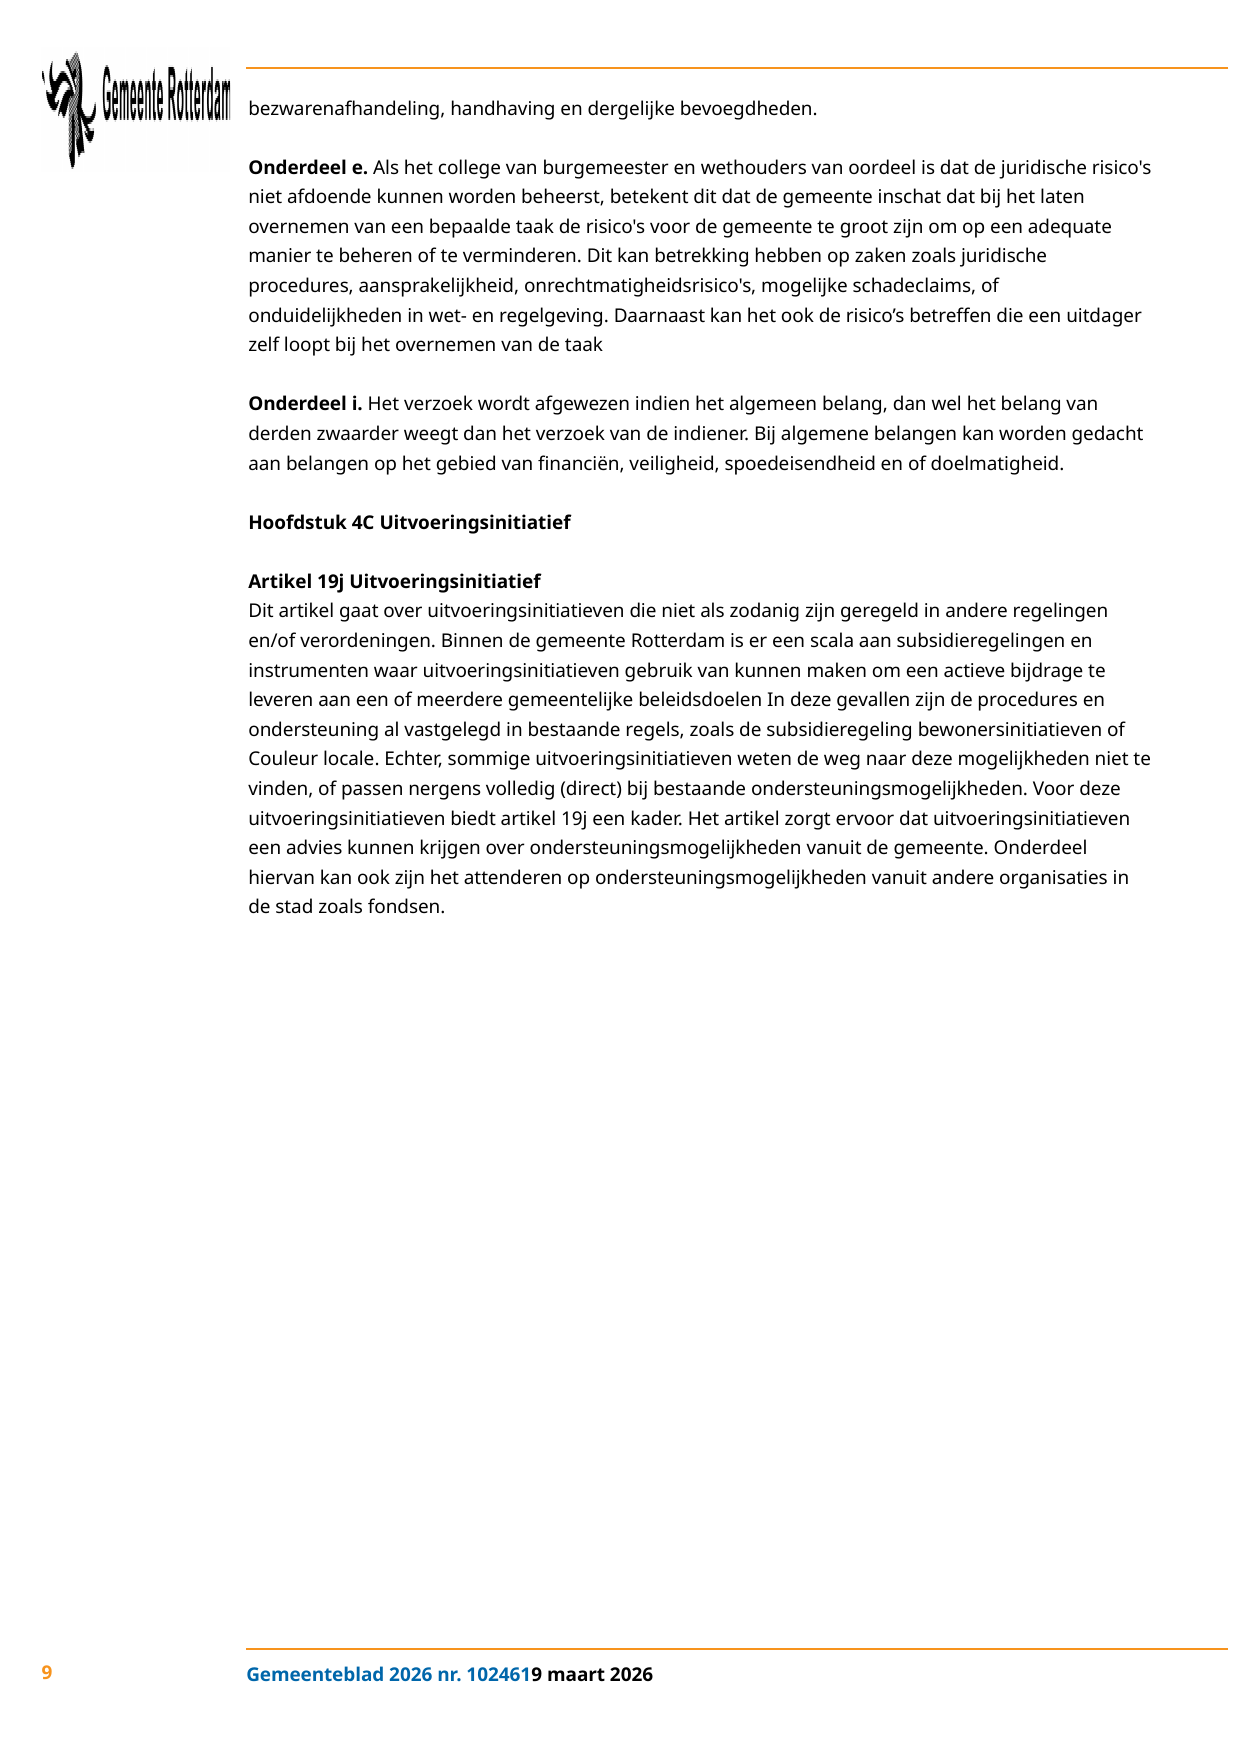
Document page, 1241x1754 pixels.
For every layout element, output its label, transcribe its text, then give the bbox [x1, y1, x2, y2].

text bezwarenafhandeling, handhaving en dergelijke bevoegdheden. [248, 95, 1152, 121]
text Artikel 19j Uitvoeringsinitiatief [248, 568, 1152, 594]
text Hoofdstuk 4C Uitvoeringsinitiatief [248, 509, 1152, 535]
text Onderdeel i. Het verzoek wordt afgewezen indien het algemeen belang, dan wel het belang van derden zwaarder weegt dan het verzoek van de indiener. Bij algemene belangen kan worden gedacht aan belangen op het gebied van financiën, veiligheid, spoedeisendheid en of doelmatigheid. [248, 391, 1152, 476]
text Dit artikel gaat over uitvoeringsinitiatieven die niet als zodanig zijn geregeld in andere regelingen en/of verordeningen. Binnen de gemeente Rotterdam is er een scala aan subsidieregelingen en instrumenten waar uitvoeringsinitiatieven gebruik van kunnen maken om een actieve bijdrage te leveren aan een of meerdere gemeentelijke beleidsdoelen In deze gevallen zijn de procedures en ondersteuning al vastgelegd in bestaande regels, zoals de subsidieregeling bewonersinitiatieven of Couleur locale. Echter, sommige uitvoeringsinitiatieven weten de weg naar deze mogelijkheden niet te vinden, of passen nergens volledig (direct) bij bestaande ondersteuningsmogelijkheden. Voor deze uitvoeringsinitiatieven biedt artikel 19j een kader. Het artikel zorgt ervoor dat uitvoeringsinitiatieven een advies kunnen krijgen over ondersteuningsmogelijkheden vanuit de gemeente. Onderdeel hiervan kan ook zijn het attenderen op ondersteuningsmogelijkheden vanuit andere organisaties in de stad zoals fondsen. [248, 598, 1152, 919]
picture [41, 47, 231, 172]
text Onderdeel e. Als het college van burgemeester en wethouders van oordeel is dat de juridische risico's niet afdoende kunnen worden beheerst, betekent dit dat de gemeente inschat dat bij het laten overnemen van een bepaalde taak de risico's voor de gemeente te groot zijn om op een adequate manier te beheren of te verminderen. Dit kan betrekking hebben op zaken zoals juridische procedures, aansprakelijkheid, onrechtmatigheidsrisico's, mogelijke schadeclaims, of onduidelijkheden in wet- en regelgeving. Daarnaast kan het ook de risico’s betreffen die een uitdager zelf loopt bij het overnemen van de taak [248, 154, 1152, 357]
